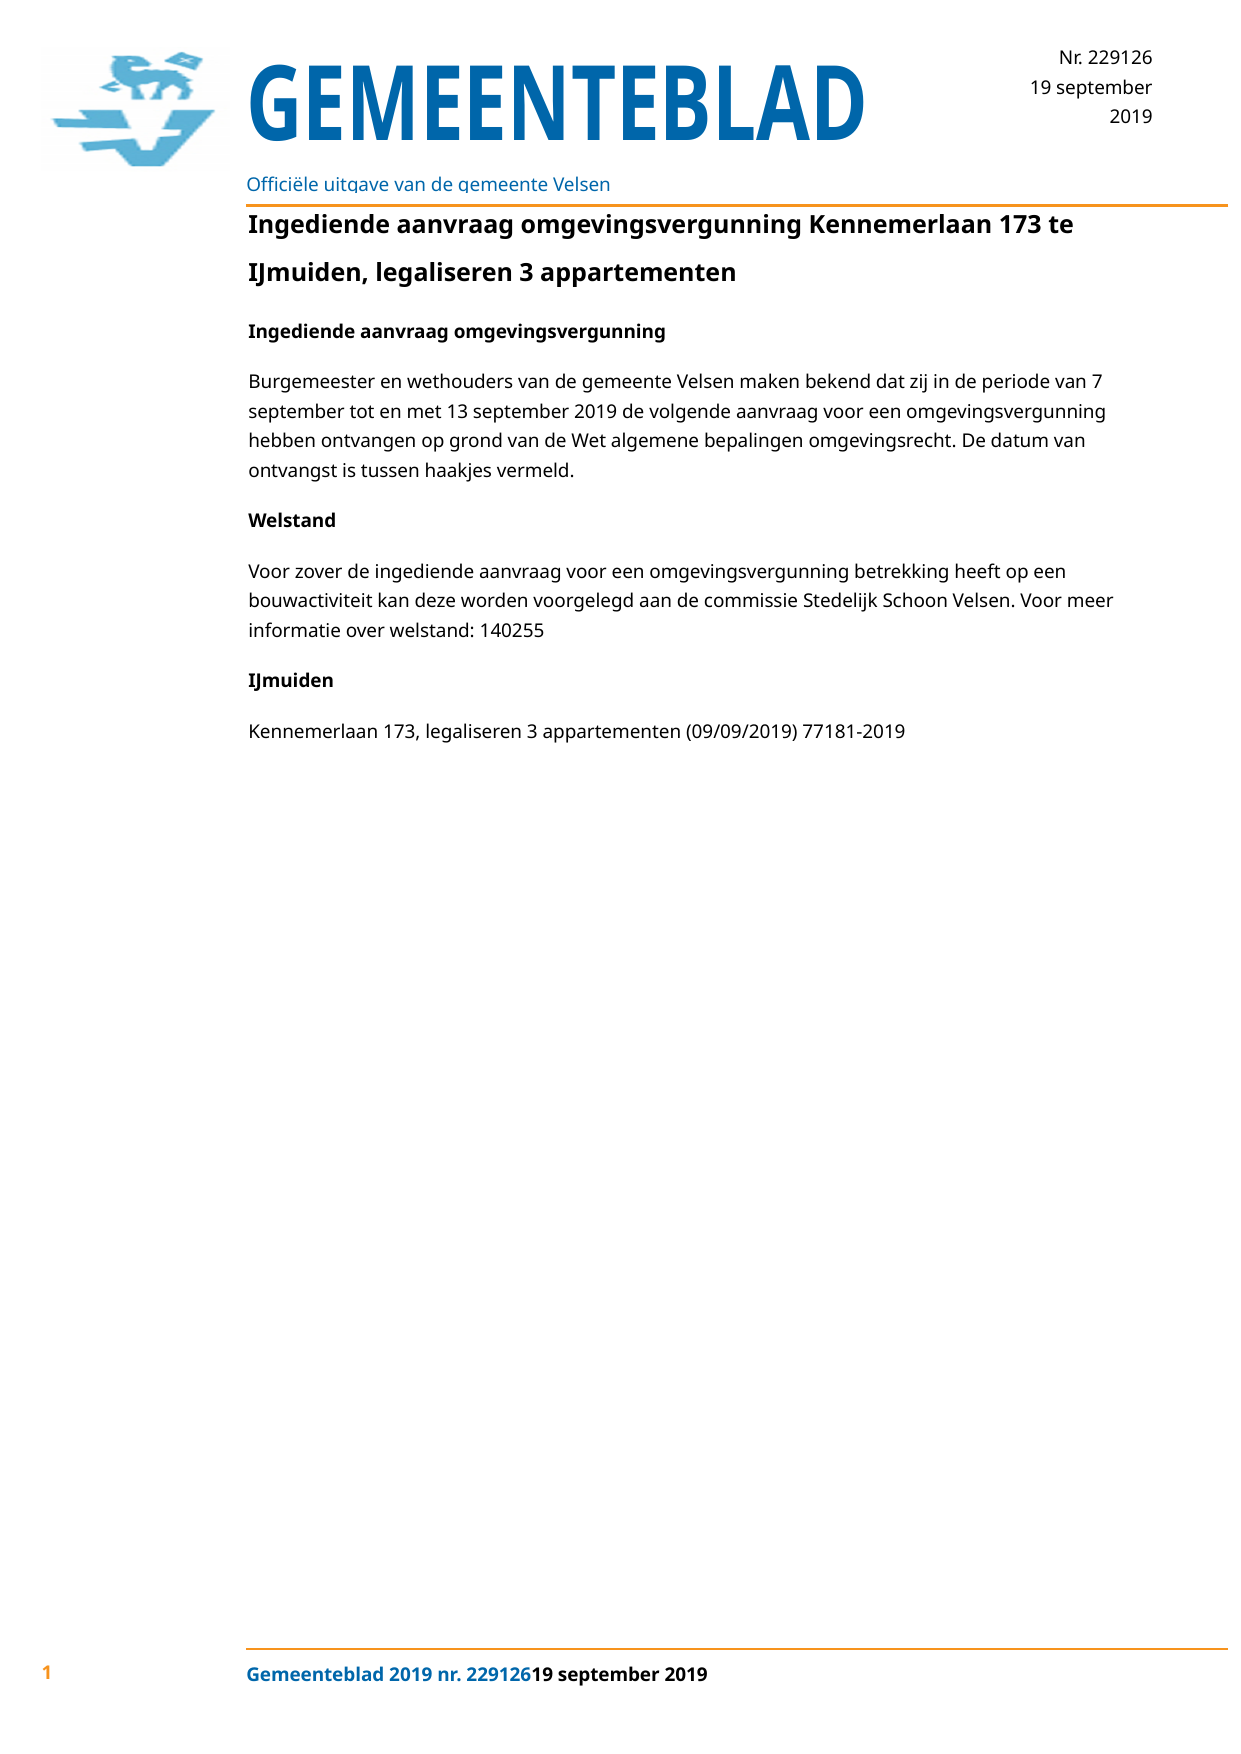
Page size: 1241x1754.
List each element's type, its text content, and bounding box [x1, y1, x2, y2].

text IJmuiden [248, 667, 1152, 693]
text Burgemeester en wethouders van de gemeente Velsen maken bekend dat zij in de periode van 7 september tot en met 13 september 2019 de volgende aanvraag voor een omgevingsvergunning hebben ontvangen op grond van de Wet algemene bepalingen omgevingsrecht. De datum van ontvangst is tussen haakjes vermeld. [248, 368, 1152, 483]
text Ingediende aanvraag omgevingsvergunning [248, 318, 1152, 344]
text Kennemerlaan 173, legaliseren 3 appartementen (09/09/2019) 77181-2019 [248, 718, 1152, 744]
text Ingediende aanvraag omgevingsvergunning Kennemerlaan 173 te IJmuiden, legaliseren 3 appartementen [248, 207, 1152, 288]
picture [41, 47, 231, 172]
text Voor zover de ingediende aanvraag voor een omgevingsvergunning betrekking heeft op een bouwactiviteit kan deze worden voorgelegd aan de commissie Stedelijk Schoon Velsen. Voor meer informatie over welstand: 140255 [248, 558, 1152, 643]
text Welstand [248, 507, 1152, 533]
